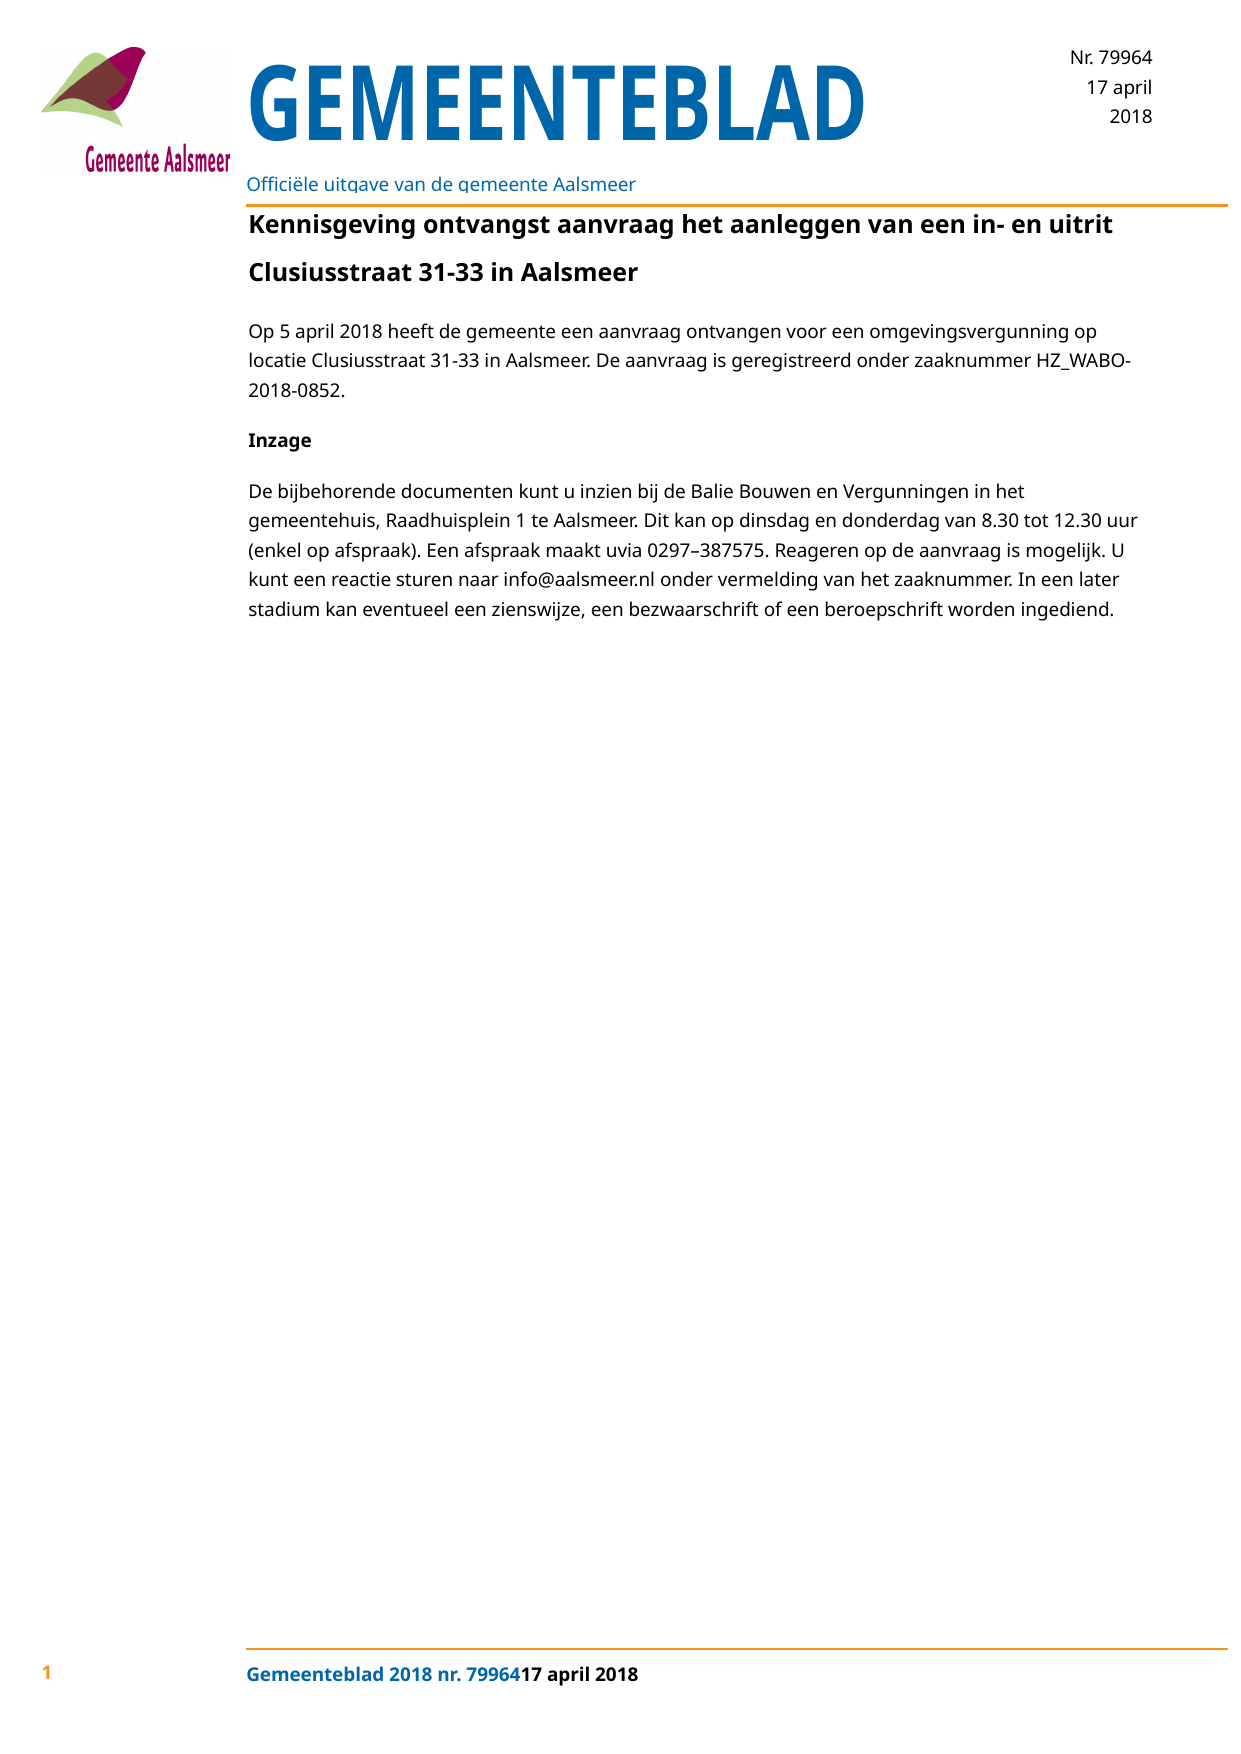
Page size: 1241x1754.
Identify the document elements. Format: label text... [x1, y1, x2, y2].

picture [41, 47, 231, 172]
text Op 5 april 2018 heeft de gemeente een aanvraag ontvangen voor een omgevingsvergunning op locatie Clusiusstraat 31-33 in Aalsmeer. De aanvraag is geregistreerd onder zaaknummer HZ_WABO-2018-0852. [248, 318, 1152, 403]
text Inzage [248, 427, 1152, 453]
text Kennisgeving ontvangst aanvraag het aanleggen van een in- en uitrit Clusiusstraat 31-33 in Aalsmeer [248, 207, 1152, 288]
text De bijbehorende documenten kunt u inzien bij de Balie Bouwen en Vergunningen in het gemeentehuis, Raadhuisplein 1 te Aalsmeer. Dit kan op dinsdag en donderdag van 8.30 tot 12.30 uur (enkel op afspraak). Een afspraak maakt uvia 0297–387575. Reageren op de aanvraag is mogelijk. U kunt een reactie sturen naar info@aalsmeer.nl onder vermelding van het zaaknummer. In een later stadium kan eventueel een zienswijze, een bezwaarschrift of een beroepschrift worden ingediend. [248, 478, 1152, 622]
